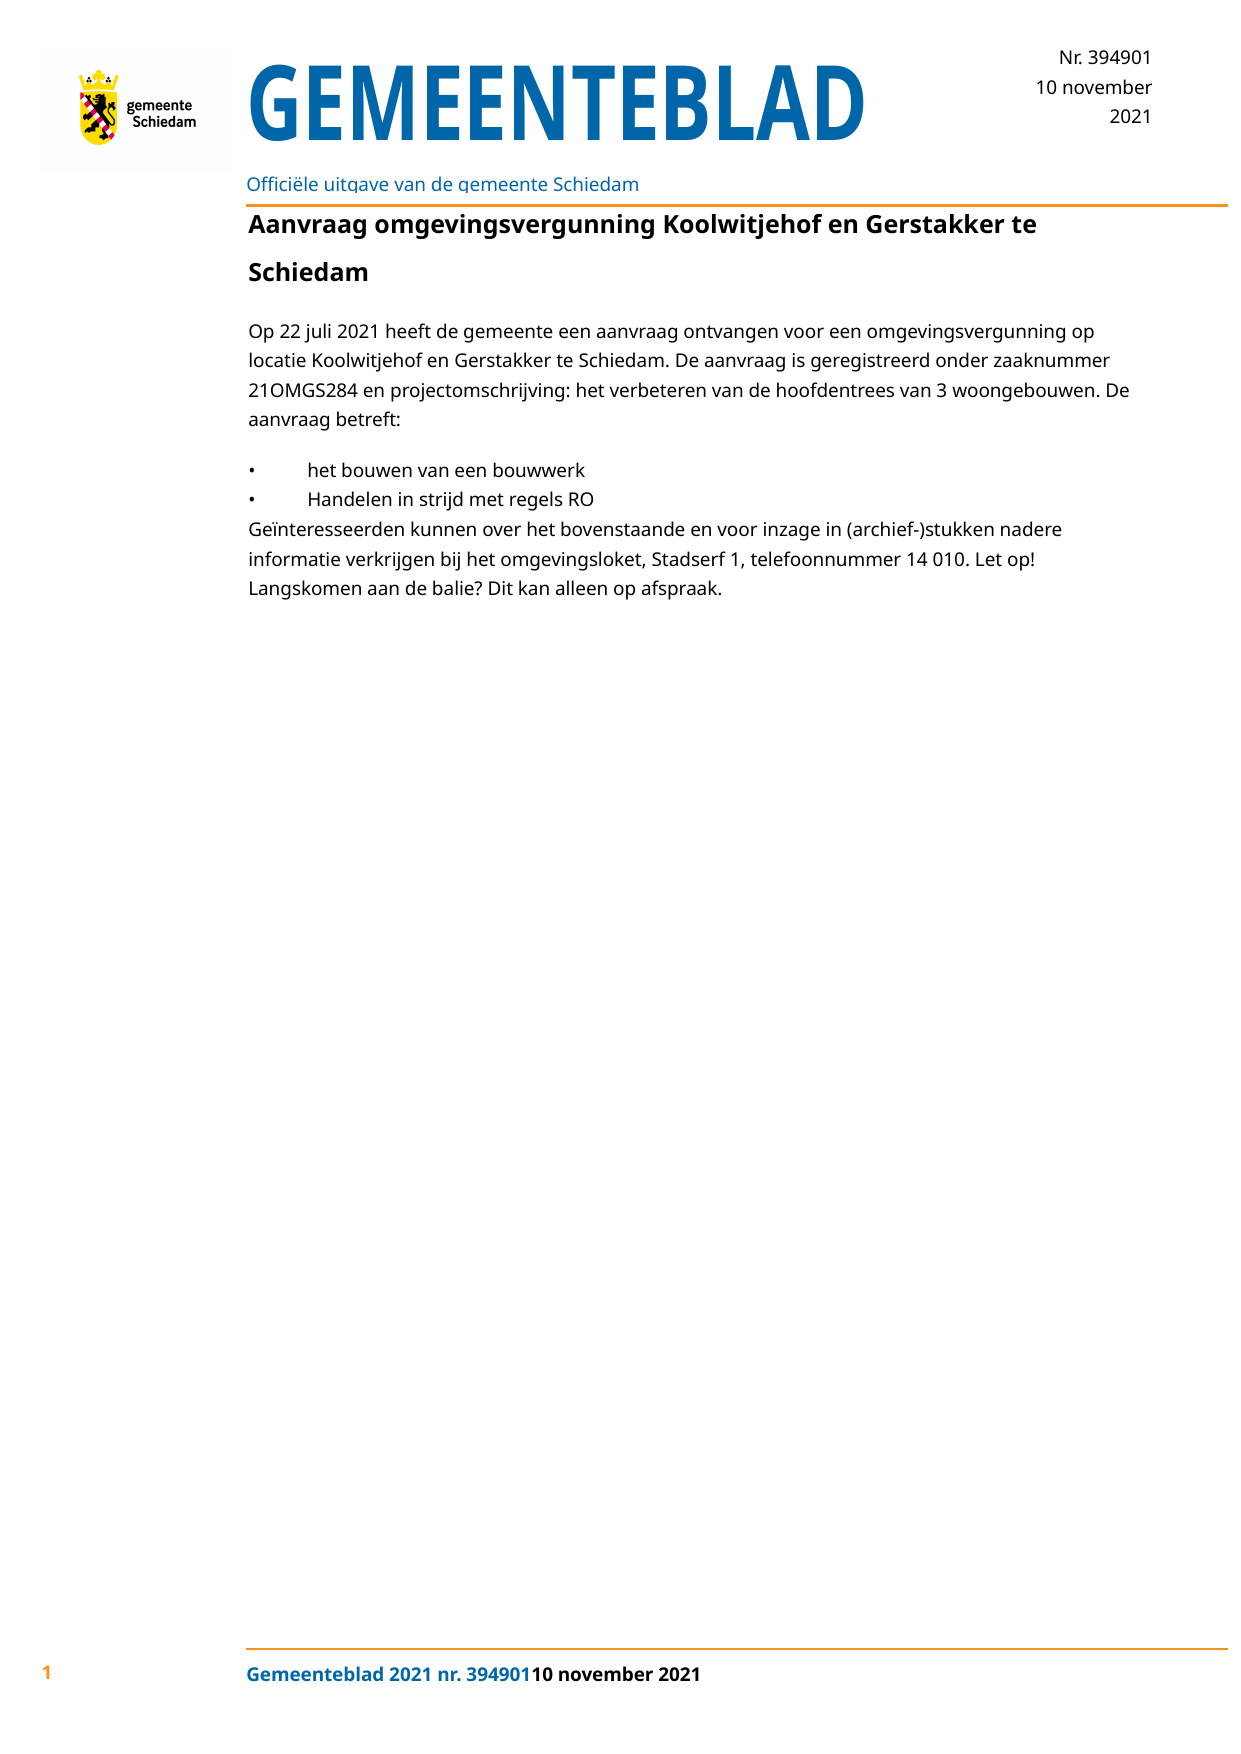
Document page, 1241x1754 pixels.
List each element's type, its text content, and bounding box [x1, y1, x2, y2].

text Aanvraag omgevingsvergunning Koolwitjehof en Gerstakker te Schiedam [248, 207, 1152, 288]
list het bouwen van een bouwwerk [248, 457, 1152, 483]
text Op 22 juli 2021 heeft de gemeente een aanvraag ontvangen voor een omgevingsvergunning op locatie Koolwitjehof en Gerstakker te Schiedam. De aanvraag is geregistreerd onder zaaknummer 21OMGS284 en projectomschrijving: het verbeteren van de hoofdentrees van 3 woongebouwen. De aanvraag betreft: [248, 318, 1152, 432]
list Handelen in strijd met regels RO [248, 487, 1152, 512]
picture [41, 47, 231, 172]
text Geïnteresseerden kunnen over het bovenstaande en voor inzage in (archief-)stukken nadere informatie verkrijgen bij het omgevingsloket, Stadserf 1, telefoonnummer 14 010. Let op! Langskomen aan de balie? Dit kan alleen op afspraak. [248, 516, 1152, 601]
